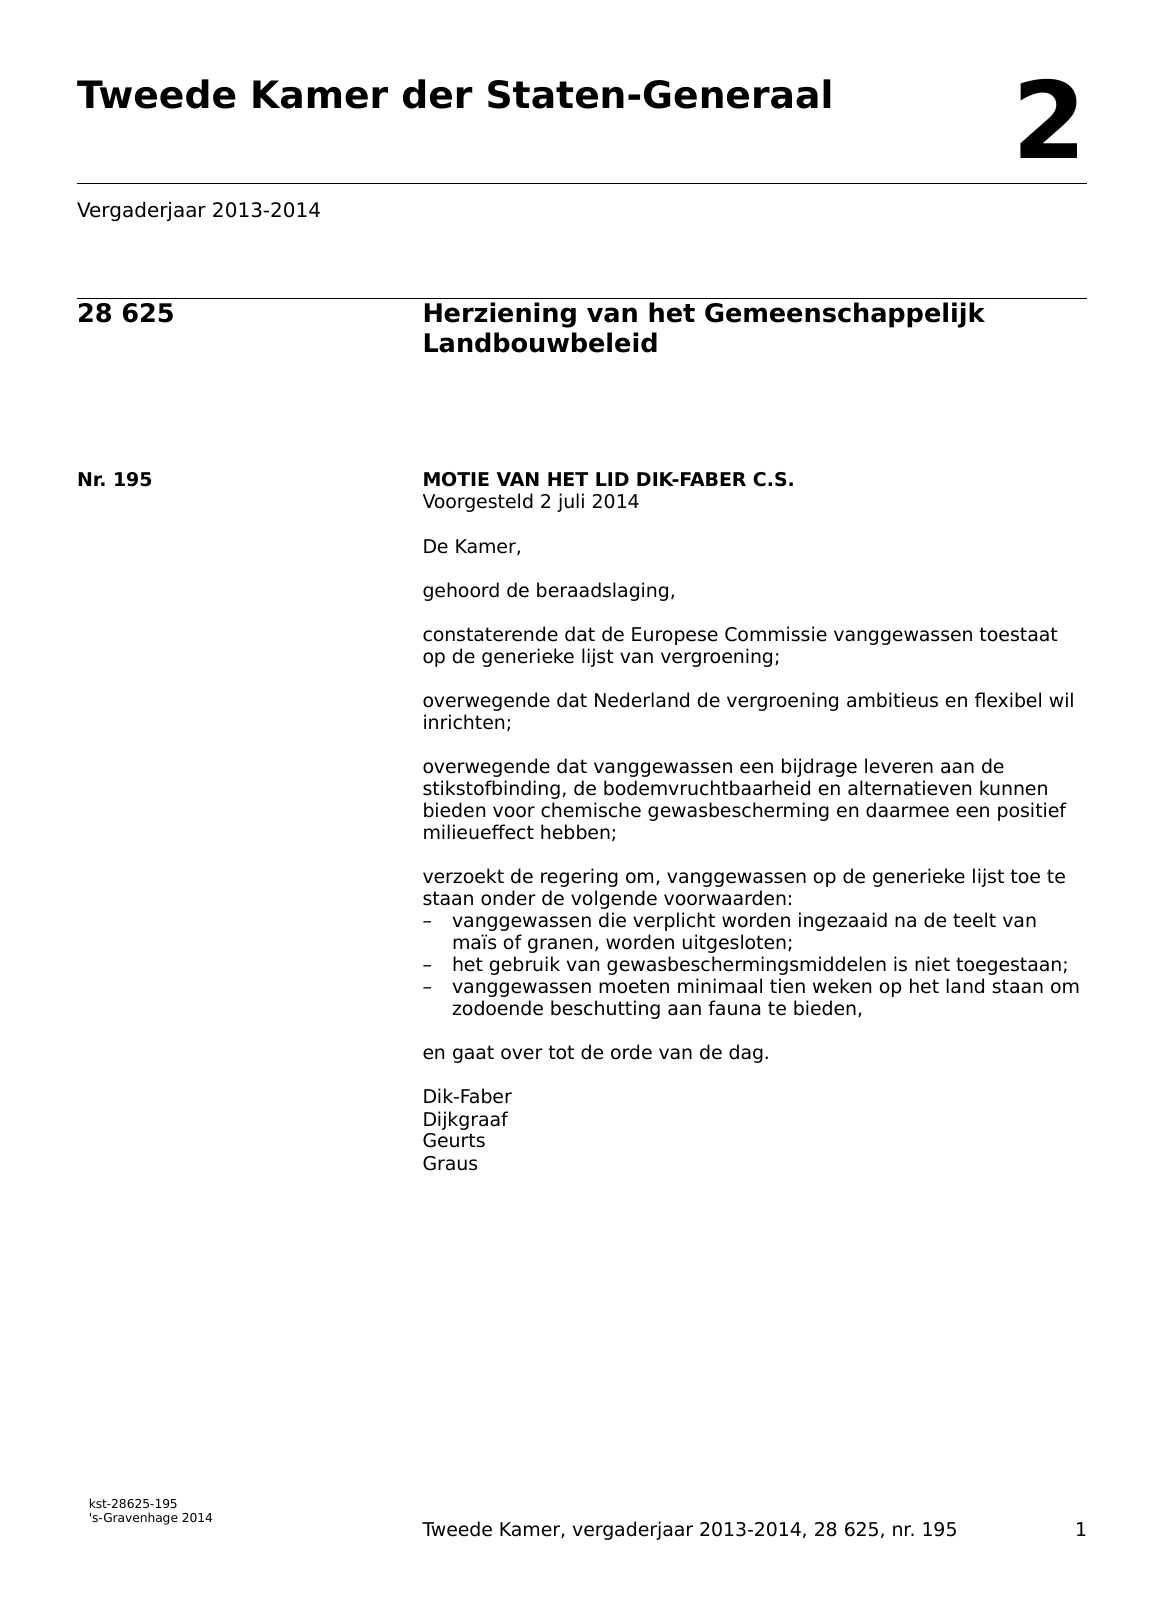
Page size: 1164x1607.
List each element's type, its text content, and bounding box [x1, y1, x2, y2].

text gehoord de beraadslaging, [422, 580, 1087, 602]
text – vanggewassen moeten minimaal tien weken op het land staan om zodoende beschutting aan fauna te bieden, [422, 976, 1087, 1020]
text overwegende dat Nederland de vergroening ambitieus en flexibel wil inrichten; [422, 690, 1087, 734]
table_header 2 [886, 59, 1087, 183]
text constaterende dat de Europese Commissie vanggewassen toestaat op de generieke lijst van vergroening; [422, 624, 1087, 668]
text overwegende dat vanggewassen een bijdrage leveren aan de stikstofbinding, de bodemvruchtbaarheid en alternatieven kunnen bieden voor chemische gewasbescherming en daarmee een positief milieueffect hebben; [422, 756, 1087, 844]
text Dik-Faber [422, 1086, 1087, 1108]
text Geurts [422, 1130, 1087, 1152]
text verzoekt de regering om, vanggewassen op de generieke lijst toe te staan onder de volgende voorwaarden: [422, 866, 1087, 910]
text Dijkgraaf [422, 1108, 1087, 1130]
text 's-Gravenhage 2014 [88, 1511, 323, 1525]
text De Kamer, [422, 536, 1087, 557]
text – het gebruik van gewasbeschermingsmiddelen is niet toegestaan; [422, 954, 1087, 976]
text kst-28625-195 [88, 1497, 323, 1511]
subtitle 28 625 Herziening van het Gemeenschappelijk Landbouwbeleid [77, 299, 1087, 358]
subtitle Nr. 195 MOTIE VAN HET LID DIK-FABER C.S. [77, 469, 1087, 491]
text Voorgesteld 2 juli 2014 [422, 491, 1087, 513]
table_header Tweede Kamer der Staten-Generaal [77, 59, 886, 183]
table_cell Vergaderjaar 2013-2014 [77, 184, 1087, 298]
text Graus [422, 1152, 1087, 1174]
text – vanggewassen die verplicht worden ingezaaid na de teelt van maïs of granen, worden uitgesloten; [422, 910, 1087, 954]
text en gaat over tot de orde van de dag. [422, 1042, 1087, 1064]
